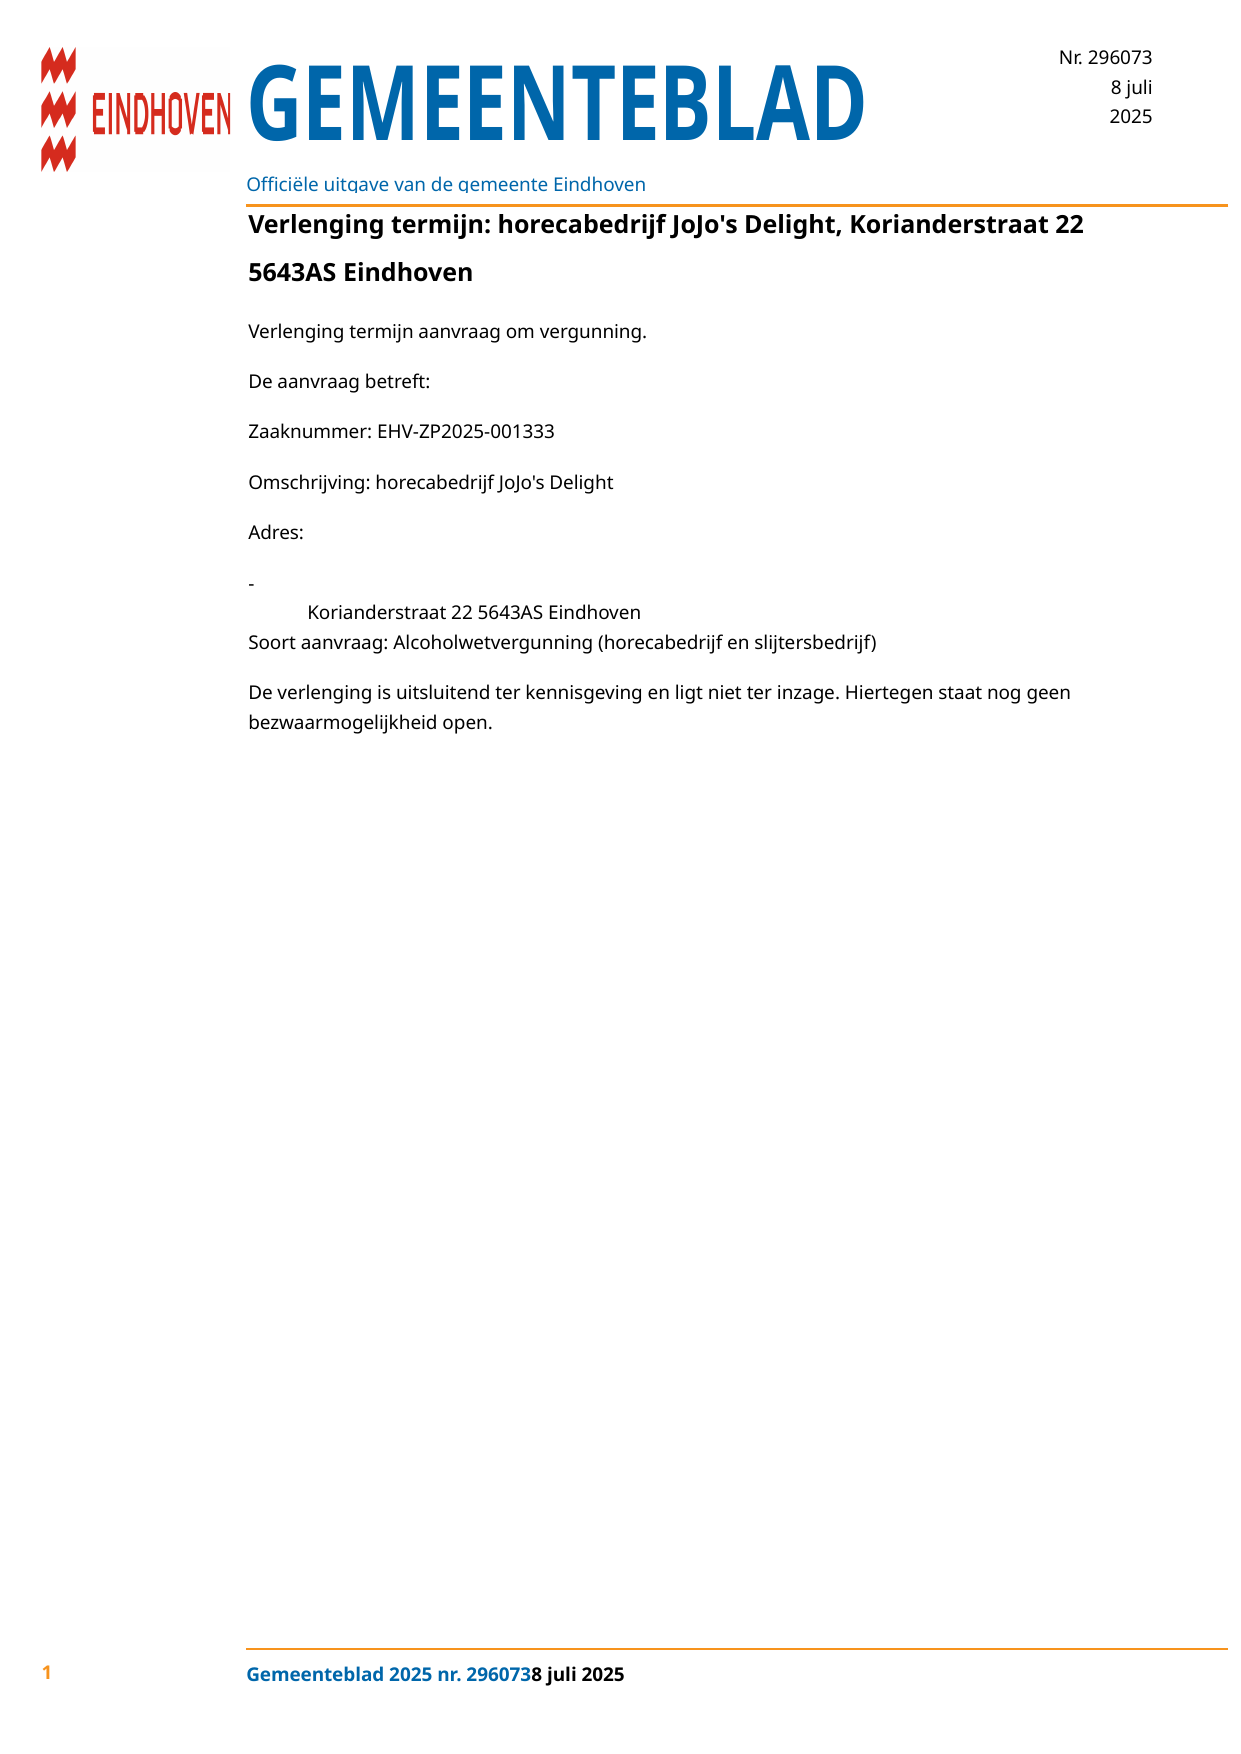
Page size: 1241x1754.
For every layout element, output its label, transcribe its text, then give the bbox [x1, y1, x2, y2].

list Korianderstraat 22 5643AS Eindhoven [248, 599, 1152, 625]
text Soort aanvraag: Alcoholwetvergunning (horecabedrijf en slijtersbedrijf) [248, 629, 1152, 655]
text De aanvraag betreft: [248, 368, 1152, 394]
text Verlenging termijn aanvraag om vergunning. [248, 318, 1152, 344]
text Omschrijving: horecabedrijf JoJo's Delight [248, 469, 1152, 495]
text Adres: [248, 519, 1152, 545]
text Verlenging termijn: horecabedrijf JoJo's Delight, Korianderstraat 22 5643AS Eindhoven [248, 207, 1152, 288]
picture [41, 47, 231, 172]
text Zaaknummer: EHV-ZP2025-001333 [248, 419, 1152, 444]
text De verlenging is uitsluitend ter kennisgeving en ligt niet ter inzage. Hiertegen staat nog geen bezwaarmogelijkheid open. [248, 679, 1152, 735]
